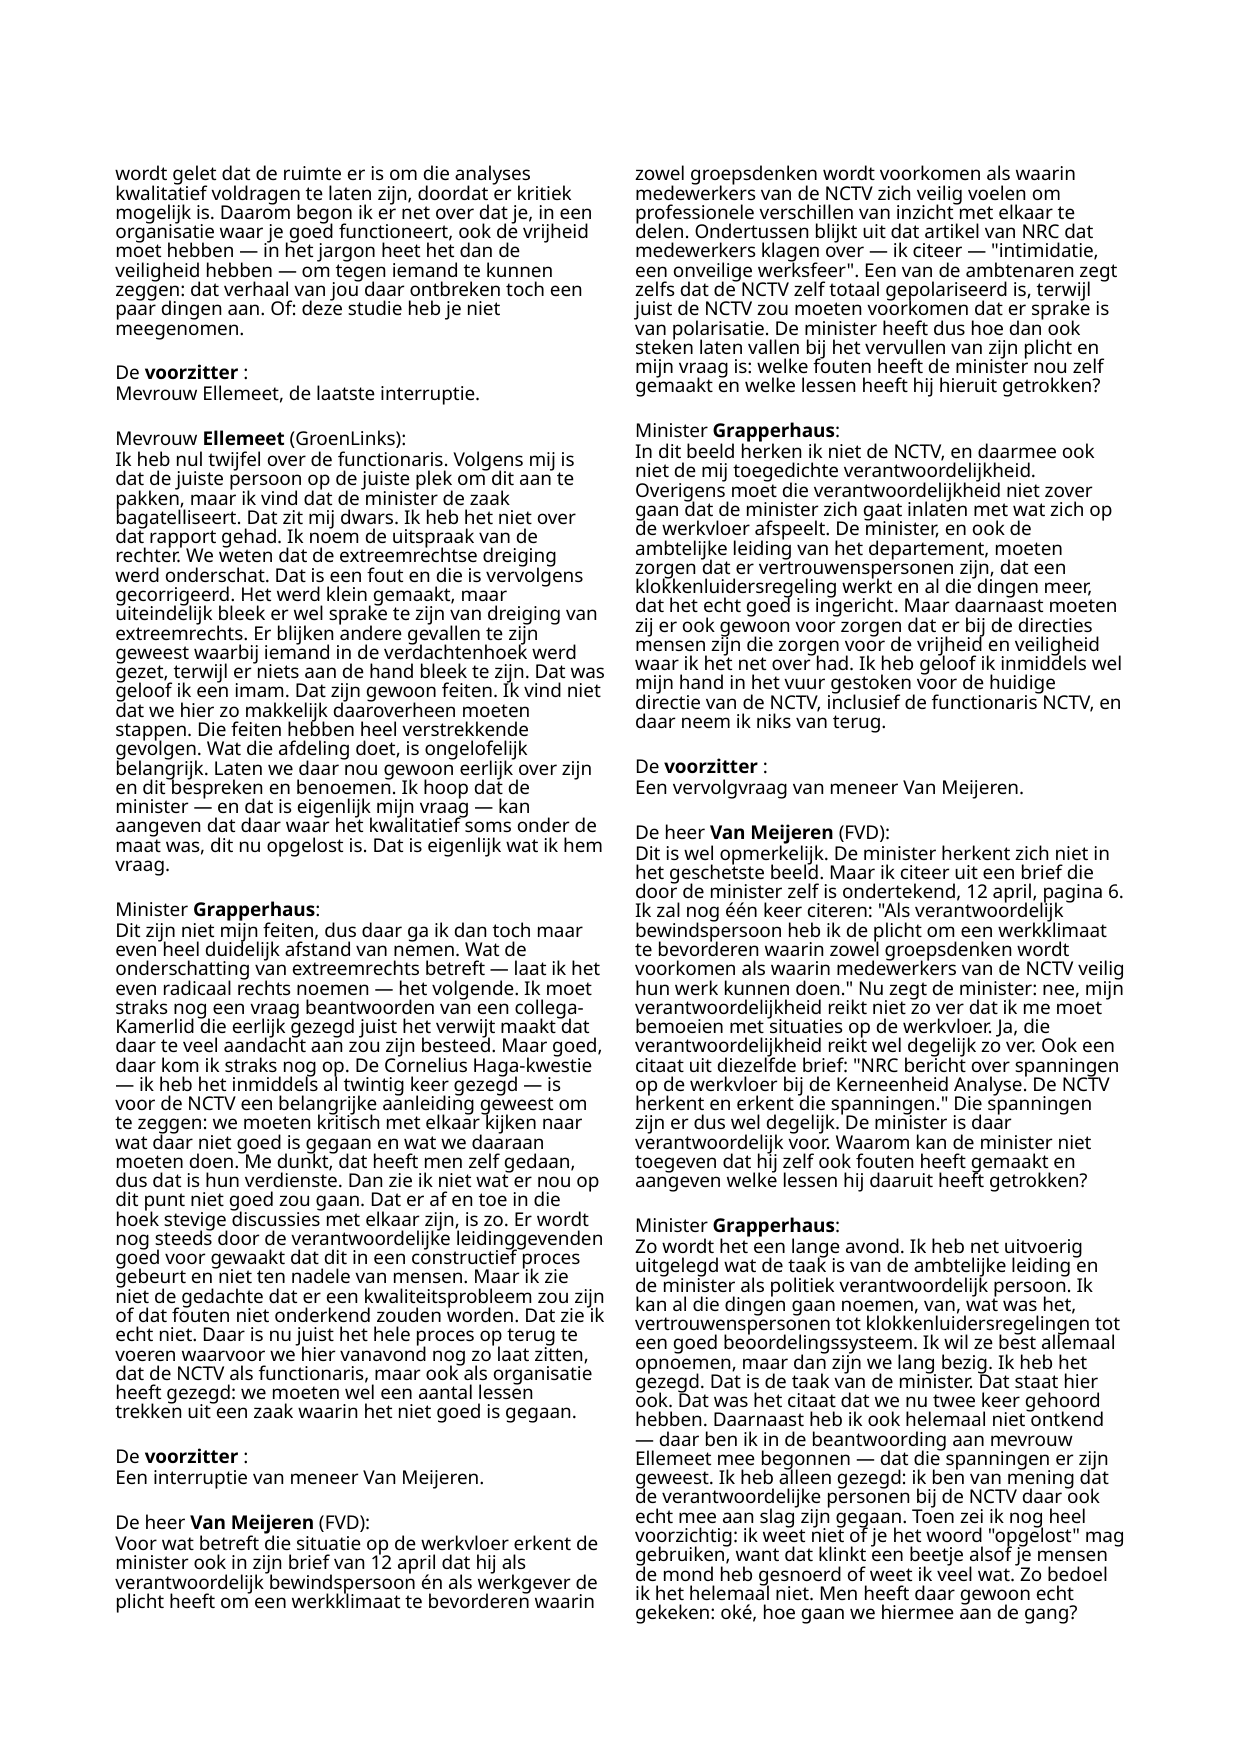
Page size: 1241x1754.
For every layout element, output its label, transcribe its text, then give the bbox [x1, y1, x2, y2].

text Minister Grapperhaus: [635, 417, 1125, 443]
text Minister Grapperhaus: [115, 896, 605, 922]
text De voorzitter : [115, 359, 605, 385]
text Zo wordt het een lange avond. Ik heb net uitvoerig uitgelegd wat de taak is van de ambtelijke leiding en de minister als politiek verantwoordelijk persoon. Ik kan al die dingen gaan noemen, van, wat was het, vertrouwenspersonen tot klokkenluidersregelingen tot een goed beoordelingssysteem. Ik wil ze best allemaal opnoemen, maar dan zijn we lang bezig. Ik heb het gezegd. Dat is de taak van de minister. Dat staat hier ook. Dat was het citaat dat we nu twee keer gehoord hebben. Daarnaast heb ik ook helemaal niet ontkend — daar ben ik in de beantwoording aan mevrouw Ellemeet mee begonnen — dat die spanningen er zijn geweest. Ik heb alleen gezegd: ik ben van mening dat de verantwoordelijke personen bij de NCTV daar ook echt mee aan slag zijn gegaan. Toen zei ik nog heel voorzichtig: ik weet niet of je het woord "opgelost" mag gebruiken, want dat klinkt een beetje alsof je mensen de mond heb gesnoerd of weet ik veel wat. Zo bedoel ik het helemaal niet. Men heeft daar gewoon echt gekeken: oké, hoe gaan we hiermee aan de gang? [635, 1238, 1125, 1623]
text Een vervolgvraag van meneer Van Meijeren. [635, 779, 1125, 798]
text Minister Grapperhaus: [635, 1212, 1125, 1238]
text De heer Van Meijeren (FVD): [635, 819, 1125, 844]
text De voorzitter : [635, 753, 1125, 779]
text Dit is wel opmerkelijk. De minister herkent zich niet in het geschetste beeld. Maar ik citeer uit een brief die door de minister zelf is ondertekend, 12 april, pagina 6. Ik zal nog één keer citeren: "Als verantwoordelijk bewindspersoon heb ik de plicht om een werkklimaat te bevorderen waarin zowel groepsdenken wordt voorkomen als waarin medewerkers van de NCTV veilig hun werk kunnen doen." Nu zegt de minister: nee, mijn verantwoordelijkheid reikt niet zo ver dat ik me moet bemoeien met situaties op de werkvloer. Ja, die verantwoordelijkheid reikt wel degelijk zo ver. Ook een citaat uit diezelfde brief: "NRC bericht over spanningen op de werkvloer bij de Kerneenheid Analyse. De NCTV herkent en erkent die spanningen." Die spanningen zijn er dus wel degelijk. De minister is daar verantwoordelijk voor. Waarom kan de minister niet toegeven dat hij zelf ook fouten heeft gemaakt en aangeven welke lessen hij daaruit heeft getrokken? [635, 844, 1125, 1191]
text De heer Van Meijeren (FVD): [115, 1509, 605, 1535]
text In dit beeld herken ik niet de NCTV, en daarmee ook niet de mij toegedichte verantwoordelijkheid. Overigens moet die verantwoordelijkheid niet zover gaan dat de minister zich gaat inlaten met wat zich op de werkvloer afspeelt. De minister, en ook de ambtelijke leiding van het departement, moeten zorgen dat er vertrouwenspersonen zijn, dat een klokkenluidersregeling werkt en al die dingen meer, dat het echt goed is ingericht. Maar daarnaast moeten zij er ook gewoon voor zorgen dat er bij de directies mensen zijn die zorgen voor de vrijheid en veiligheid waar ik het net over had. Ik heb geloof ik inmiddels wel mijn hand in het vuur gestoken voor de huidige directie van de NCTV, inclusief de functionaris NCTV, en daar neem ik niks van terug. [635, 443, 1125, 732]
text Ik heb nul twijfel over de functionaris. Volgens mij is dat de juiste persoon op de juiste plek om dit aan te pakken, maar ik vind dat de minister de zaak bagatelliseert. Dat zit mij dwars. Ik heb het niet over dat rapport gehad. Ik noem de uitspraak van de rechter. We weten dat de extreemrechtse dreiging werd onderschat. Dat is een fout en die is vervolgens gecorrigeerd. Het werd klein gemaakt, maar uiteindelijk bleek er wel sprake te zijn van dreiging van extreemrechts. Er blijken andere gevallen te zijn geweest waarbij iemand in de verdachtenhoek werd gezet, terwijl er niets aan de hand bleek te zijn. Dat was geloof ik een imam. Dat zijn gewoon feiten. Ik vind niet dat we hier zo makkelijk daaroverheen moeten stappen. Die feiten hebben heel verstrekkende gevolgen. Wat die afdeling doet, is ongelofelijk belangrijk. Laten we daar nou gewoon eerlijk over zijn en dit bespreken en benoemen. Ik hoop dat de minister — en dat is eigenlijk mijn vraag — kan aangeven dat daar waar het kwalitatief soms onder de maat was, dit nu opgelost is. Dat is eigenlijk wat ik hem vraag. [115, 451, 605, 875]
text wordt gelet dat de ruimte er is om die analyses kwalitatief voldragen te laten zijn, doordat er kritiek mogelijk is. Daarom begon ik er net over dat je, in een organisatie waar je goed functioneert, ook de vrijheid moet hebben — in het jargon heet het dan de veiligheid hebben — om tegen iemand te kunnen zeggen: dat verhaal van jou daar ontbreken toch een paar dingen aan. Of: deze studie heb je niet meegenomen. [115, 165, 605, 339]
text Een interruptie van meneer Van Meijeren. [115, 1469, 605, 1488]
text zowel groepsdenken wordt voorkomen als waarin medewerkers van de NCTV zich veilig voelen om professionele verschillen van inzicht met elkaar te delen. Ondertussen blijkt uit dat artikel van NRC dat medewerkers klagen over — ik citeer — "intimidatie, een onveilige werksfeer". Een van de ambtenaren zegt zelfs dat de NCTV zelf totaal gepolariseerd is, terwijl juist de NCTV zou moeten voorkomen dat er sprake is van polarisatie. De minister heeft dus hoe dan ook steken laten vallen bij het vervullen van zijn plicht en mijn vraag is: welke fouten heeft de minister nou zelf gemaakt en welke lessen heeft hij hieruit getrokken? [635, 165, 1125, 397]
text Mevrouw Ellemeet (GroenLinks): [115, 425, 605, 451]
text Mevrouw Ellemeet, de laatste interruptie. [115, 385, 605, 404]
text Dit zijn niet mijn feiten, dus daar ga ik dan toch maar even heel duidelijk afstand van nemen. Wat de onderschatting van extreemrechts betreft — laat ik het even radicaal rechts noemen — het volgende. Ik moet straks nog een vraag beantwoorden van een collega-Kamerlid die eerlijk gezegd juist het verwijt maakt dat daar te veel aandacht aan zou zijn besteed. Maar goed, daar kom ik straks nog op. De Cornelius Haga-kwestie — ik heb het inmiddels al twintig keer gezegd — is voor de NCTV een belangrijke aanleiding geweest om te zeggen: we moeten kritisch met elkaar kijken naar wat daar niet goed is gegaan en wat we daaraan moeten doen. Me dunkt, dat heeft men zelf gedaan, dus dat is hun verdienste. Dan zie ik niet wat er nou op dit punt niet goed zou gaan. Dat er af en toe in die hoek stevige discussies met elkaar zijn, is zo. Er wordt nog steeds door de verantwoordelijke leidinggevenden goed voor gewaakt dat dit in een constructief proces gebeurt en niet ten nadele van mensen. Maar ik zie niet de gedachte dat er een kwaliteitsprobleem zou zijn of dat fouten niet onderkend zouden worden. Dat zie ik echt niet. Daar is nu juist het hele proces op terug te voeren waarvoor we hier vanavond nog zo laat zitten, dat de NCTV als functionaris, maar ook als organisatie heeft gezegd: we moeten wel een aantal lessen trekken uit een zaak waarin het niet goed is gegaan. [115, 922, 605, 1423]
text De voorzitter : [115, 1443, 605, 1469]
text Voor wat betreft die situatie op de werkvloer erkent de minister ook in zijn brief van 12 april dat hij als verantwoordelijk bewindspersoon én als werkgever de plicht heeft om een werkklimaat te bevorderen waarin [115, 1535, 605, 1612]
